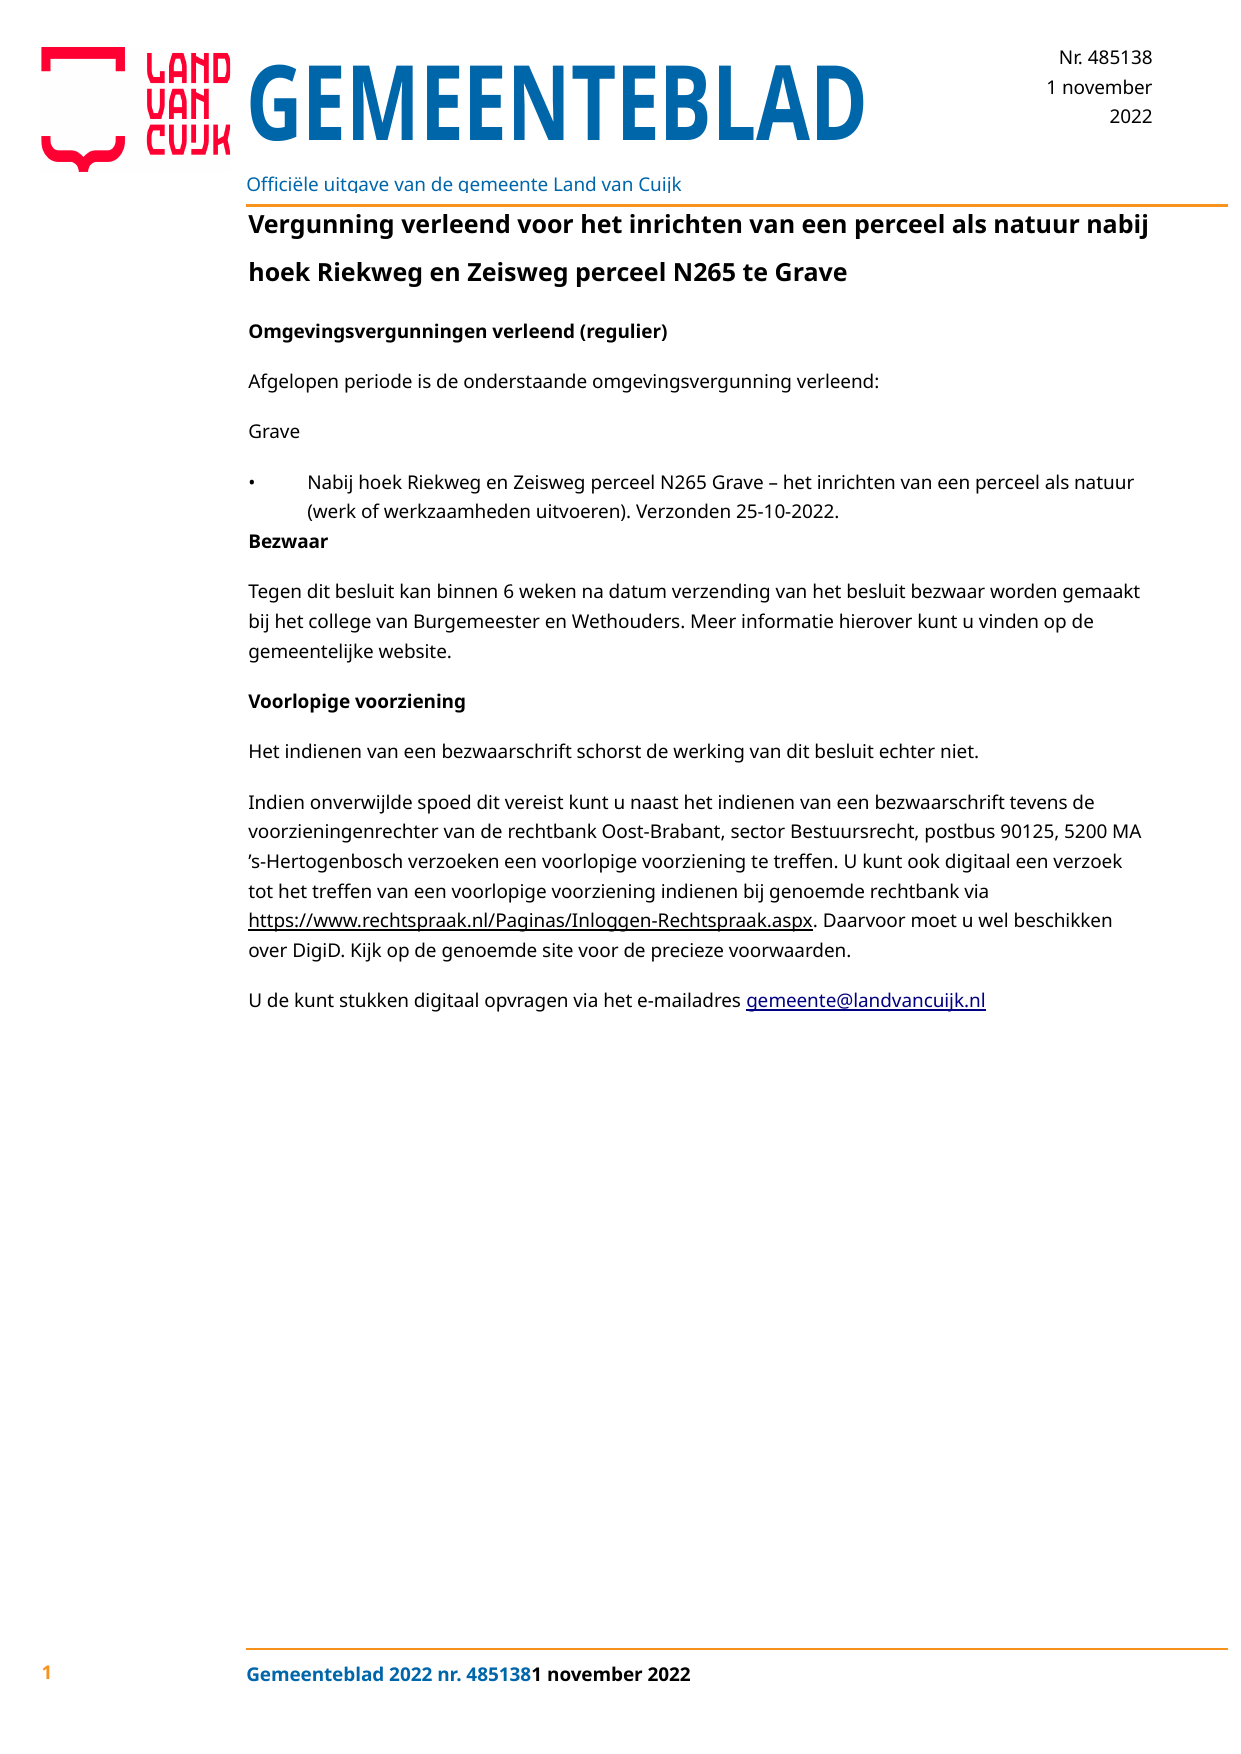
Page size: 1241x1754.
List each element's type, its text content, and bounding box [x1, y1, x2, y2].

list Nabij hoek Riekweg en Zeisweg perceel N265 Grave – het inrichten van een perceel als natuur (werk of werkzaamheden uitvoeren). Verzonden 25-10-2022. [248, 469, 1152, 524]
text Het indienen van een bezwaarschrift schorst de werking van dit besluit echter niet. [248, 739, 1152, 764]
text Voorlopige voorziening [248, 688, 1152, 714]
text Indien onverwijlde spoed dit vereist kunt u naast het indienen van een bezwaarschrift tevens de voorzieningenrechter van de rechtbank Oost-Brabant, sector Bestuursrecht, postbus 90125, 5200 MA ’s-Hertogenbosch verzoeken een voorlopige voorziening te treffen. U kunt ook digitaal een verzoek tot het treffen van een voorlopige voorziening indienen bij genoemde rechtbank via https://www.rechtspraak.nl/Paginas/Inloggen-Rechtspraak.aspx. Daarvoor moet u wel beschikken over DigiD. Kijk op de genoemde site voor de precieze voorwaarden. [248, 789, 1152, 963]
picture [41, 47, 231, 172]
text Afgelopen periode is de onderstaande omgevingsvergunning verleend: [248, 368, 1152, 394]
text Omgevingsvergunningen verleend (regulier) [248, 318, 1152, 344]
text Bezwaar [248, 528, 1152, 554]
text U de kunt stukken digitaal opvragen via het e-mailadres gemeente@landvancuijk.nl [248, 987, 1152, 1013]
text Vergunning verleend voor het inrichten van een perceel als natuur nabij hoek Riekweg en Zeisweg perceel N265 te Grave [248, 207, 1152, 288]
text Tegen dit besluit kan binnen 6 weken na datum verzending van het besluit bezwaar worden gemaakt bij het college van Burgemeester en Wethouders. Meer informatie hierover kunt u vinden op de gemeentelijke website. [248, 579, 1152, 664]
text Grave [248, 419, 1152, 444]
